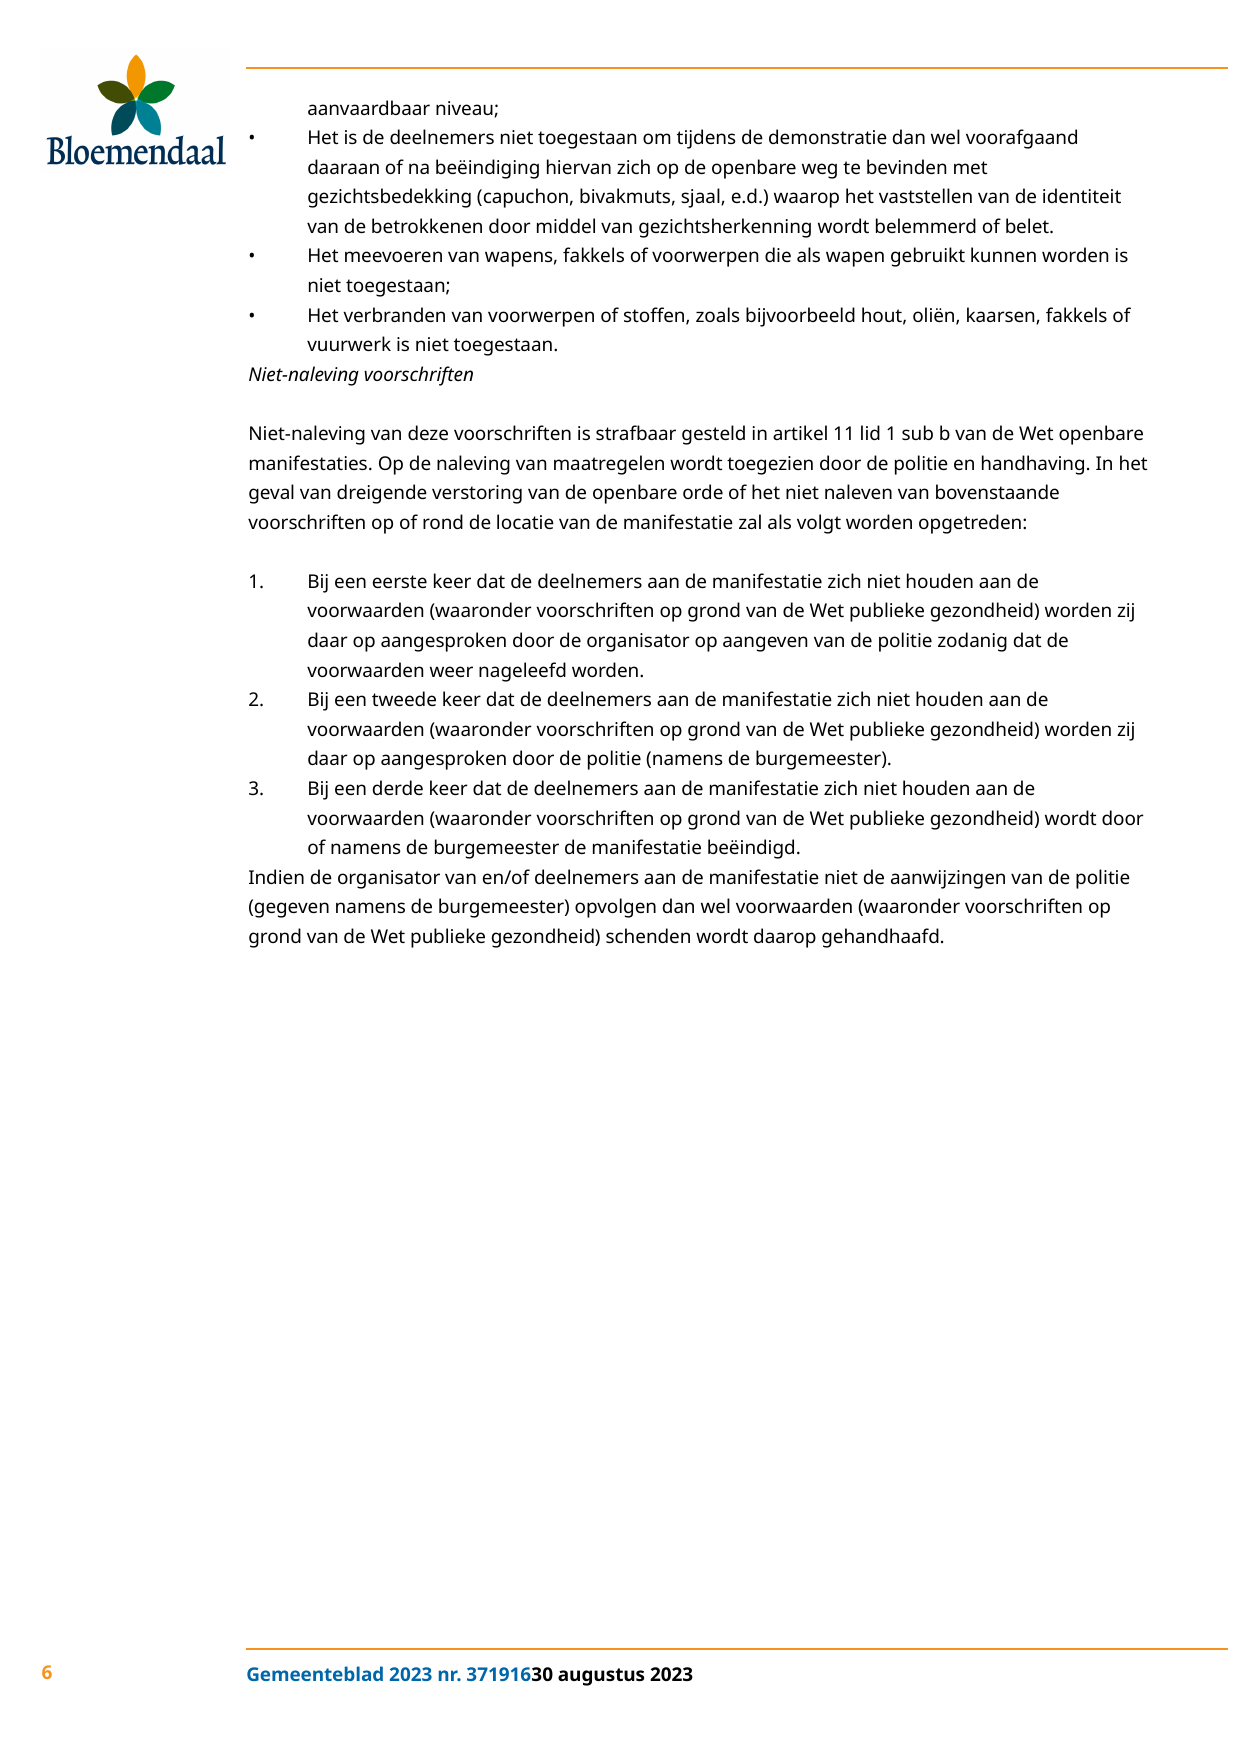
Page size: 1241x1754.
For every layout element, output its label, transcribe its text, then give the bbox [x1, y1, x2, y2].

list Het is de deelnemers niet toegestaan om tijdens de demonstratie dan wel voorafgaand daaraan of na beëindiging hiervan zich op de openbare weg te bevinden met gezichtsbedekking (capuchon, bivakmuts, sjaal, e.d.) waarop het vaststellen van de identiteit van de betrokkenen door middel van gezichtsherkenning wordt belemmerd of belet. [248, 124, 1152, 239]
text Indien de organisator van en/of deelnemers aan de manifestatie niet de aanwijzingen van de politie (gegeven namens de burgemeester) opvolgen dan wel voorwaarden (waaronder voorschriften op grond van de Wet publieke gezondheid) schenden wordt daarop gehandhaafd. [248, 864, 1152, 949]
text Niet-naleving van deze voorschriften is strafbaar gesteld in artikel 11 lid 1 sub b van de Wet openbare manifestaties. Op de naleving van maatregelen wordt toegezien door de politie en handhaving. In het geval van dreigende verstoring van de openbare orde of het niet naleven van bovenstaande voorschriften op of rond de locatie van de manifestatie zal als volgt worden opgetreden: [248, 420, 1152, 535]
picture [41, 47, 231, 172]
list Het meevoeren van wapens, fakkels of voorwerpen die als wapen gebruikt kunnen worden is niet toegestaan; [248, 243, 1152, 298]
list Bij een eerste keer dat de deelnemers aan de manifestatie zich niet houden aan de voorwaarden (waaronder voorschriften op grond van de Wet publieke gezondheid) worden zij daar op aangesproken door de organisator op aangeven van de politie zodanig dat de voorwaarden weer nageleefd worden. [248, 568, 1152, 683]
text Niet-naleving voorschriften [248, 361, 1152, 387]
list Bij een derde keer dat de deelnemers aan de manifestatie zich niet houden aan de voorwaarden (waaronder voorschriften op grond van de Wet publieke gezondheid) wordt door of namens de burgemeester de manifestatie beëindigd. [248, 775, 1152, 860]
list aanvaardbaar niveau; [248, 95, 1152, 121]
list Het verbranden van voorwerpen of stoffen, zoals bijvoorbeeld hout, oliën, kaarsen, fakkels of vuurwerk is niet toegestaan. [248, 302, 1152, 357]
list Bij een tweede keer dat de deelnemers aan de manifestatie zich niet houden aan de voorwaarden (waaronder voorschriften op grond van de Wet publieke gezondheid) worden zij daar op aangesproken door de politie (namens de burgemeester). [248, 686, 1152, 771]
